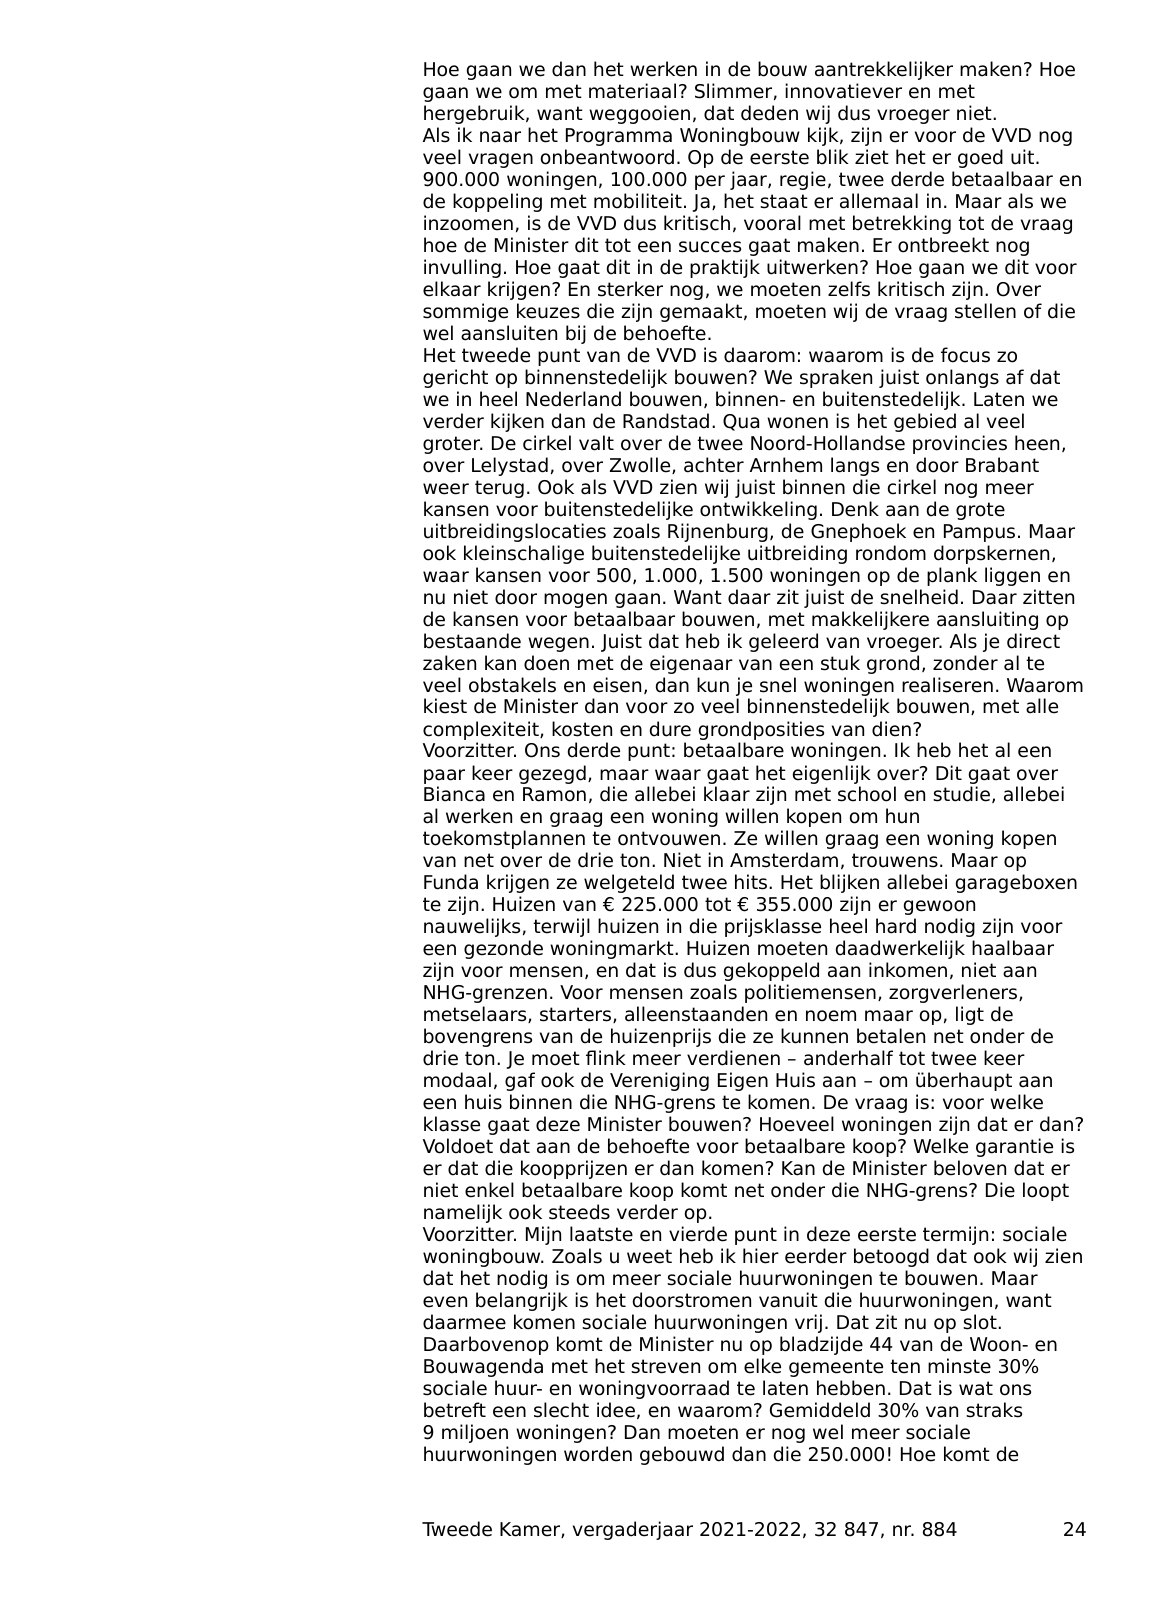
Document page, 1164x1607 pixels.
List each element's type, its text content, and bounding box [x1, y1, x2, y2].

text Voorzitter. Ons derde punt: betaalbare woningen. Ik heb het al een paar keer gezegd, maar waar gaat het eigenlijk over? Dit gaat over Bianca en Ramon, die allebei klaar zijn met school en studie, allebei al werken en graag een woning willen kopen om hun toekomstplannen te ontvouwen. Ze willen graag een woning kopen van net over de drie ton. Niet in Amsterdam, trouwens. Maar op Funda krijgen ze welgeteld twee hits. Het blijken allebei garageboxen te zijn. Huizen van € 225.000 tot € 355.000 zijn er gewoon nauwelijks, terwijl huizen in die prijsklasse heel hard nodig zijn voor een gezonde woningmarkt. Huizen moeten daadwerkelijk haalbaar zijn voor mensen, en dat is dus gekoppeld aan inkomen, niet aan NHG-grenzen. Voor mensen zoals politiemensen, zorgverleners, metselaars, starters, alleenstaanden en noem maar op, ligt de bovengrens van de huizenprijs die ze kunnen betalen net onder de drie ton. Je moet flink meer verdienen – anderhalf tot twee keer modaal, gaf ook de Vereniging Eigen Huis aan – om überhaupt aan een huis binnen die NHG-grens te komen. De vraag is: voor welke klasse gaat deze Minister bouwen? Hoeveel woningen zijn dat er dan? Voldoet dat aan de behoefte voor betaalbare koop? Welke garantie is er dat die koopprijzen er dan komen? Kan de Minister beloven dat er niet enkel betaalbare koop komt net onder die NHG-grens? Die loopt namelijk ook steeds verder op. [422, 740, 1087, 1224]
text Als ik naar het Programma Woningbouw kijk, zijn er voor de VVD nog veel vragen onbeantwoord. Op de eerste blik ziet het er goed uit. 900.000 woningen, 100.000 per jaar, regie, twee derde betaalbaar en de koppeling met mobiliteit. Ja, het staat er allemaal in. Maar als we inzoomen, is de VVD dus kritisch, vooral met betrekking tot de vraag hoe de Minister dit tot een succes gaat maken. Er ontbreekt nog invulling. Hoe gaat dit in de praktijk uitwerken? Hoe gaan we dit voor elkaar krijgen? En sterker nog, we moeten zelfs kritisch zijn. Over sommige keuzes die zijn gemaakt, moeten wij de vraag stellen of die wel aansluiten bij de behoefte. [422, 125, 1087, 345]
text Hoe gaan we dan het werken in de bouw aantrekkelijker maken? Hoe gaan we om met materiaal? Slimmer, innovatiever en met hergebruik, want weggooien, dat deden wij dus vroeger niet. [422, 59, 1087, 125]
text Voorzitter. Mijn laatste en vierde punt in deze eerste termijn: sociale woningbouw. Zoals u weet heb ik hier eerder betoogd dat ook wij zien dat het nodig is om meer sociale huurwoningen te bouwen. Maar even belangrijk is het doorstromen vanuit die huurwoningen, want daarmee komen sociale huurwoningen vrij. Dat zit nu op slot. Daarbovenop komt de Minister nu op bladzijde 44 van de Woon- en Bouwagenda met het streven om elke gemeente ten minste 30% sociale huur- en woningvoorraad te laten hebben. Dat is wat ons betreft een slecht idee, en waarom? Gemiddeld 30% van straks 9 miljoen woningen? Dan moeten er nog wel meer sociale huurwoningen worden gebouwd dan die 250.000! Hoe komt de [422, 1224, 1087, 1466]
text Het tweede punt van de VVD is daarom: waarom is de focus zo gericht op binnenstedelijk bouwen? We spraken juist onlangs af dat we in heel Nederland bouwen, binnen- en buitenstedelijk. Laten we verder kijken dan de Randstad. Qua wonen is het gebied al veel groter. De cirkel valt over de twee Noord-Hollandse provincies heen, over Lelystad, over Zwolle, achter Arnhem langs en door Brabant weer terug. Ook als VVD zien wij juist binnen die cirkel nog meer kansen voor buitenstedelijke ontwikkeling. Denk aan de grote uitbreidingslocaties zoals Rijnenburg, de Gnephoek en Pampus. Maar ook kleinschalige buitenstedelijke uitbreiding rondom dorpskernen, waar kansen voor 500, 1.000, 1.500 woningen op de plank liggen en nu niet door mogen gaan. Want daar zit juist de snelheid. Daar zitten de kansen voor betaalbaar bouwen, met makkelijkere aansluiting op bestaande wegen. Juist dat heb ik geleerd van vroeger. Als je direct zaken kan doen met de eigenaar van een stuk grond, zonder al te veel obstakels en eisen, dan kun je snel woningen realiseren. Waarom kiest de Minister dan voor zo veel binnenstedelijk bouwen, met alle complexiteit, kosten en dure grondposities van dien? [422, 345, 1087, 740]
